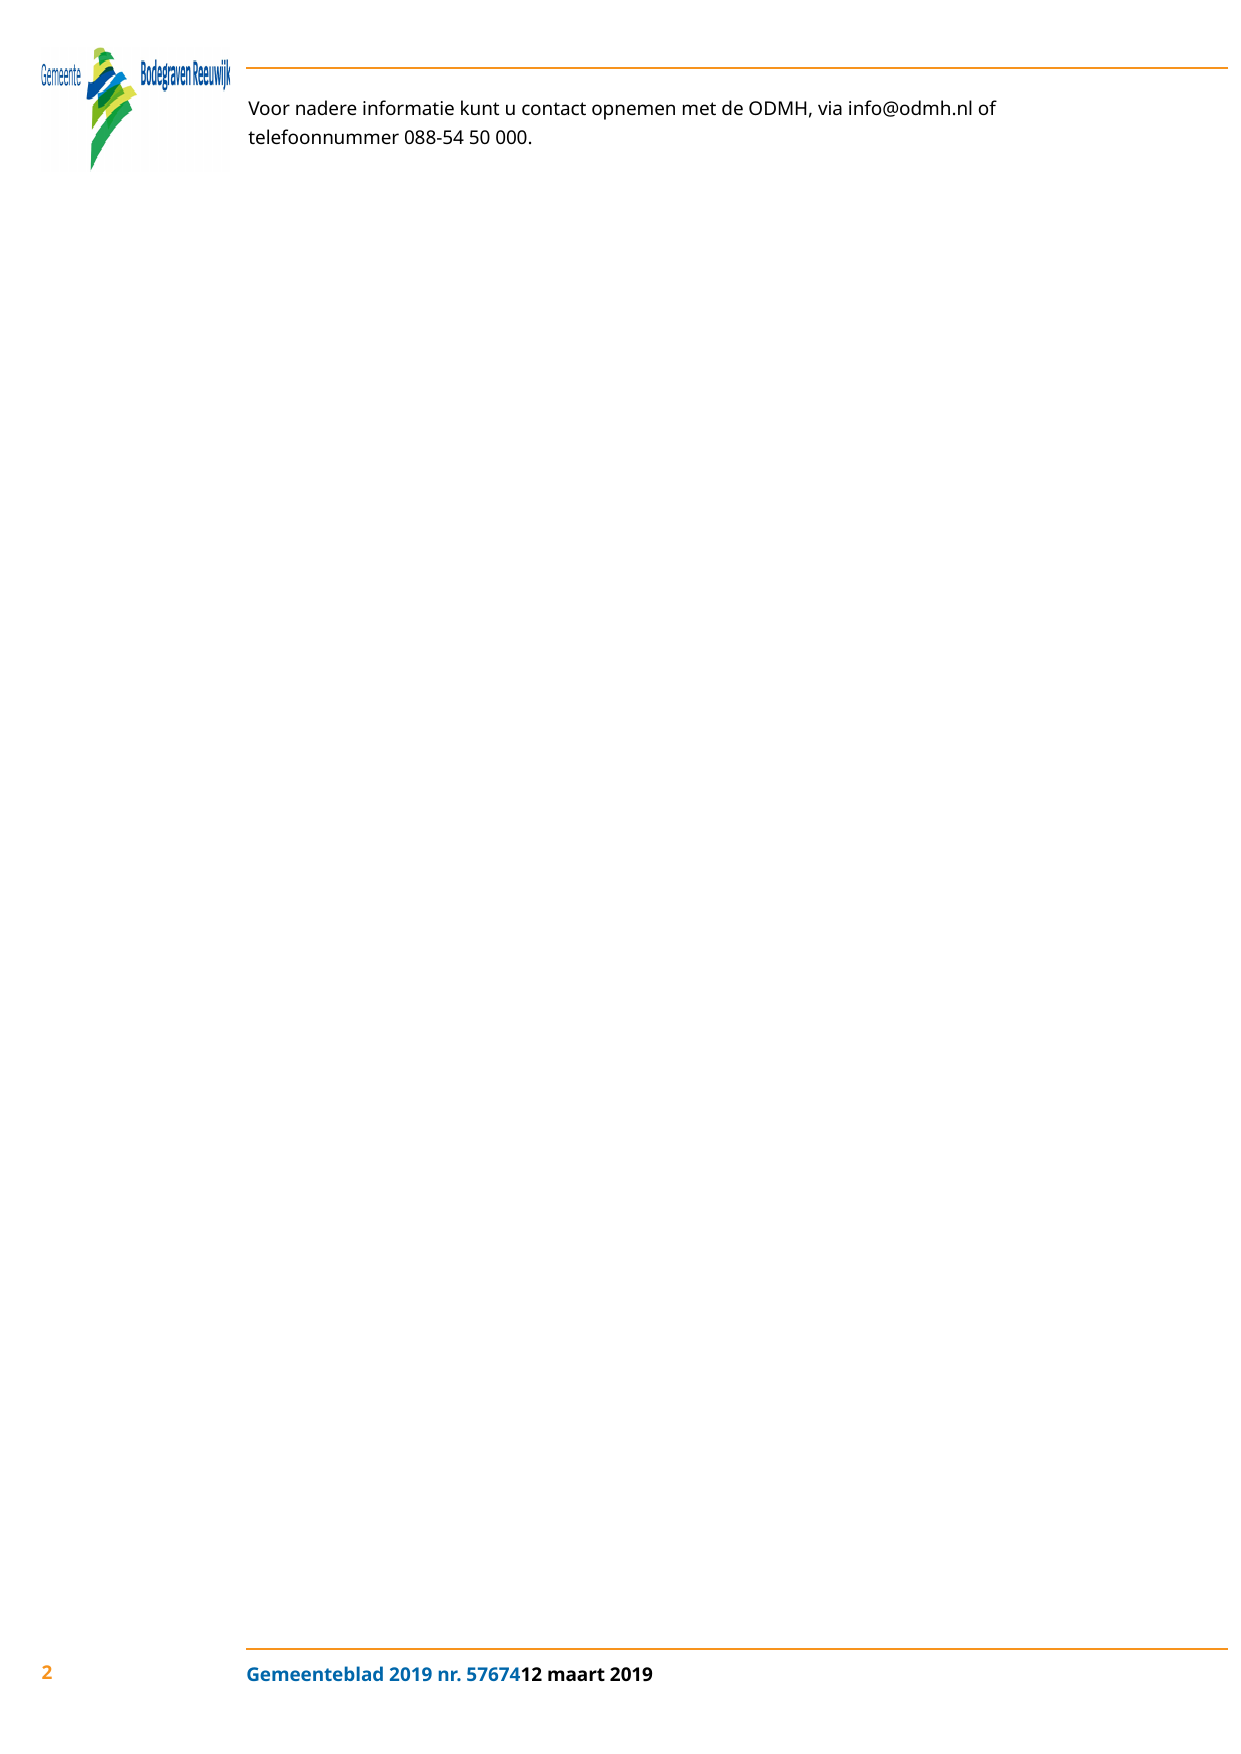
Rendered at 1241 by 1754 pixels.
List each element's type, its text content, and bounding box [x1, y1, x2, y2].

picture [41, 47, 231, 172]
text Voor nadere informatie kunt u contact opnemen met de ODMH, via info@odmh.nl of telefoonnummer 088-54 50 000. [248, 95, 1152, 150]
